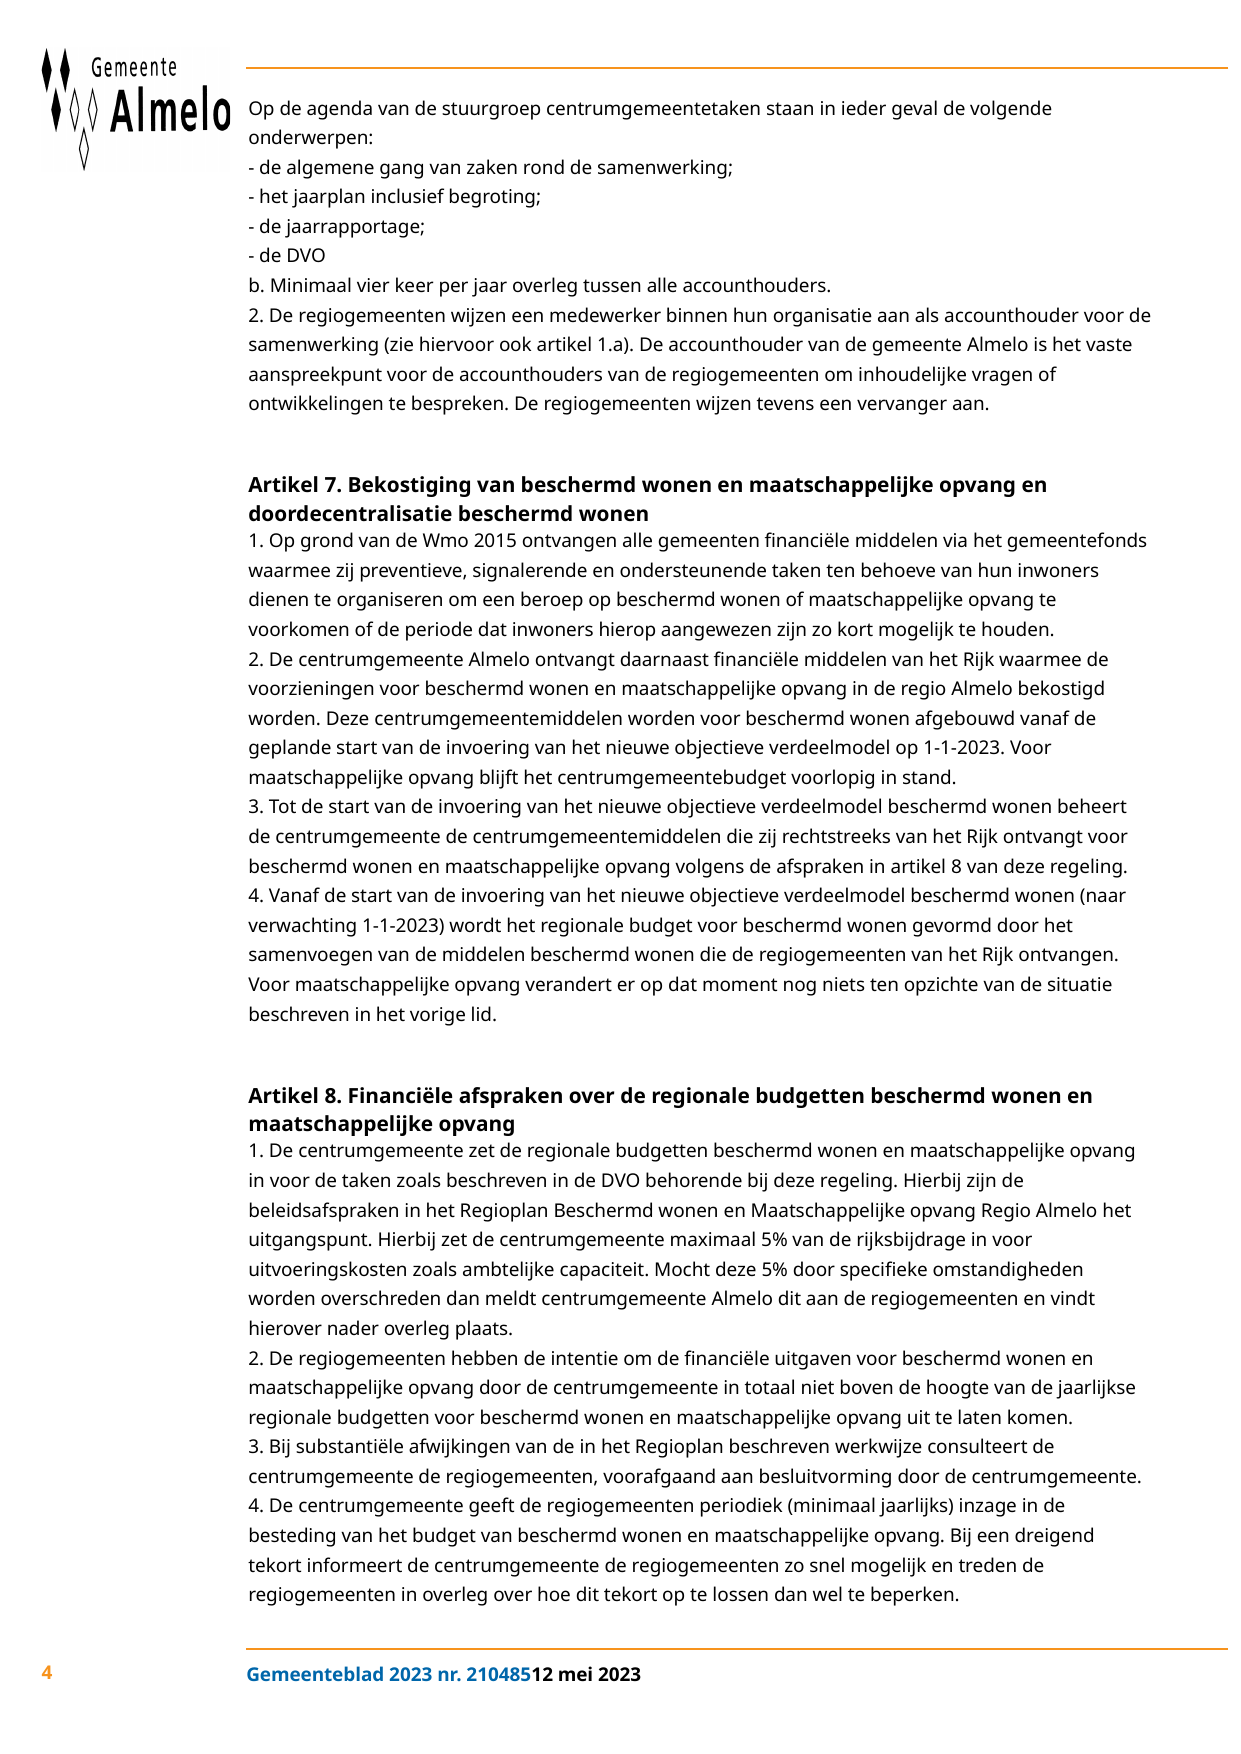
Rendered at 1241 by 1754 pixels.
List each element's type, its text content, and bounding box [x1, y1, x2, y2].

text 1. Op grond van de Wmo 2015 ontvangen alle gemeenten financiële middelen via het gemeentefonds waarmee zij preventieve, signalerende en ondersteunende taken ten behoeve van hun inwoners dienen te organiseren om een beroep op beschermd wonen of maatschappelijke opvang te voorkomen of de periode dat inwoners hierop aangewezen zijn zo kort mogelijk te houden. [248, 527, 1152, 642]
text - de DVO [248, 243, 1152, 268]
text b. Minimaal vier keer per jaar overleg tussen alle accounthouders. [248, 272, 1152, 298]
text Op de agenda van de stuurgroep centrumgemeentetaken staan in ieder geval de volgende onderwerpen: [248, 95, 1152, 150]
text 4. Vanaf de start van de invoering van het nieuwe objectieve verdeelmodel beschermd wonen (naar verwachting 1-1-2023) wordt het regionale budget voor beschermd wonen gevormd door het samenvoegen van de middelen beschermd wonen die de regiogemeenten van het Rijk ontvangen. Voor maatschappelijke opvang verandert er op dat moment nog niets ten opzichte van de situatie beschreven in het vorige lid. [248, 882, 1152, 1027]
text - de jaarrapportage; [248, 213, 1152, 239]
text 3. Bij substantiële afwijkingen van de in het Regioplan beschreven werkwijze consulteert de centrumgemeente de regiogemeenten, voorafgaand aan besluitvorming door de centrumgemeente. [248, 1433, 1152, 1489]
text 2. De regiogemeenten wijzen een medewerker binnen hun organisatie aan als accounthouder voor de samenwerking (zie hiervoor ook artikel 1.a). De accounthouder van de gemeente Almelo is het vaste aanspreekpunt voor de accounthouders van de regiogemeenten om inhoudelijke vragen of ontwikkelingen te bespreken. De regiogemeenten wijzen tevens een vervanger aan. [248, 302, 1152, 416]
text Artikel 8. Financiële afspraken over de regionale budgetten beschermd wonen en maatschappelijke opvang [248, 1081, 1152, 1138]
text 2. De regiogemeenten hebben de intentie om de financiële uitgaven voor beschermd wonen en maatschappelijke opvang door de centrumgemeente in totaal niet boven de hoogte van de jaarlijkse regionale budgetten voor beschermd wonen en maatschappelijke opvang uit te laten komen. [248, 1345, 1152, 1430]
text - het jaarplan inclusief begroting; [248, 183, 1152, 209]
text - de algemene gang van zaken rond de samenwerking; [248, 154, 1152, 180]
text 1. De centrumgemeente zet de regionale budgetten beschermd wonen en maatschappelijke opvang in voor de taken zoals beschreven in de DVO behorende bij deze regeling. Hierbij zijn de beleidsafspraken in het Regioplan Beschermd wonen en Maatschappelijke opvang Regio Almelo het uitgangspunt. Hierbij zet de centrumgemeente maximaal 5% van de rijksbijdrage in voor uitvoeringskosten zoals ambtelijke capaciteit. Mocht deze 5% door specifieke omstandigheden worden overschreden dan meldt centrumgemeente Almelo dit aan de regiogemeenten en vindt hierover nader overleg plaats. [248, 1138, 1152, 1341]
text 2. De centrumgemeente Almelo ontvangt daarnaast financiële middelen van het Rijk waarmee de voorzieningen voor beschermd wonen en maatschappelijke opvang in de regio Almelo bekostigd worden. Deze centrumgemeentemiddelen worden voor beschermd wonen afgebouwd vanaf de geplande start van de invoering van het nieuwe objectieve verdeelmodel op 1-1-2023. Voor maatschappelijke opvang blijft het centrumgemeentebudget voorlopig in stand. [248, 646, 1152, 790]
picture [41, 47, 231, 172]
text 4. De centrumgemeente geeft de regiogemeenten periodiek (minimaal jaarlijks) inzage in de besteding van het budget van beschermd wonen en maatschappelijke opvang. Bij een dreigend tekort informeert de centrumgemeente de regiogemeenten zo snel mogelijk en treden de regiogemeenten in overleg over hoe dit tekort op te lossen dan wel te beperken. [248, 1493, 1152, 1607]
text Artikel 7. Bekostiging van beschermd wonen en maatschappelijke opvang en doordecentralisatie beschermd wonen [248, 471, 1152, 527]
text 3. Tot de start van de invoering van het nieuwe objectieve verdeelmodel beschermd wonen beheert de centrumgemeente de centrumgemeentemiddelen die zij rechtstreeks van het Rijk ontvangt voor beschermd wonen en maatschappelijke opvang volgens de afspraken in artikel 8 van deze regeling. [248, 794, 1152, 879]
